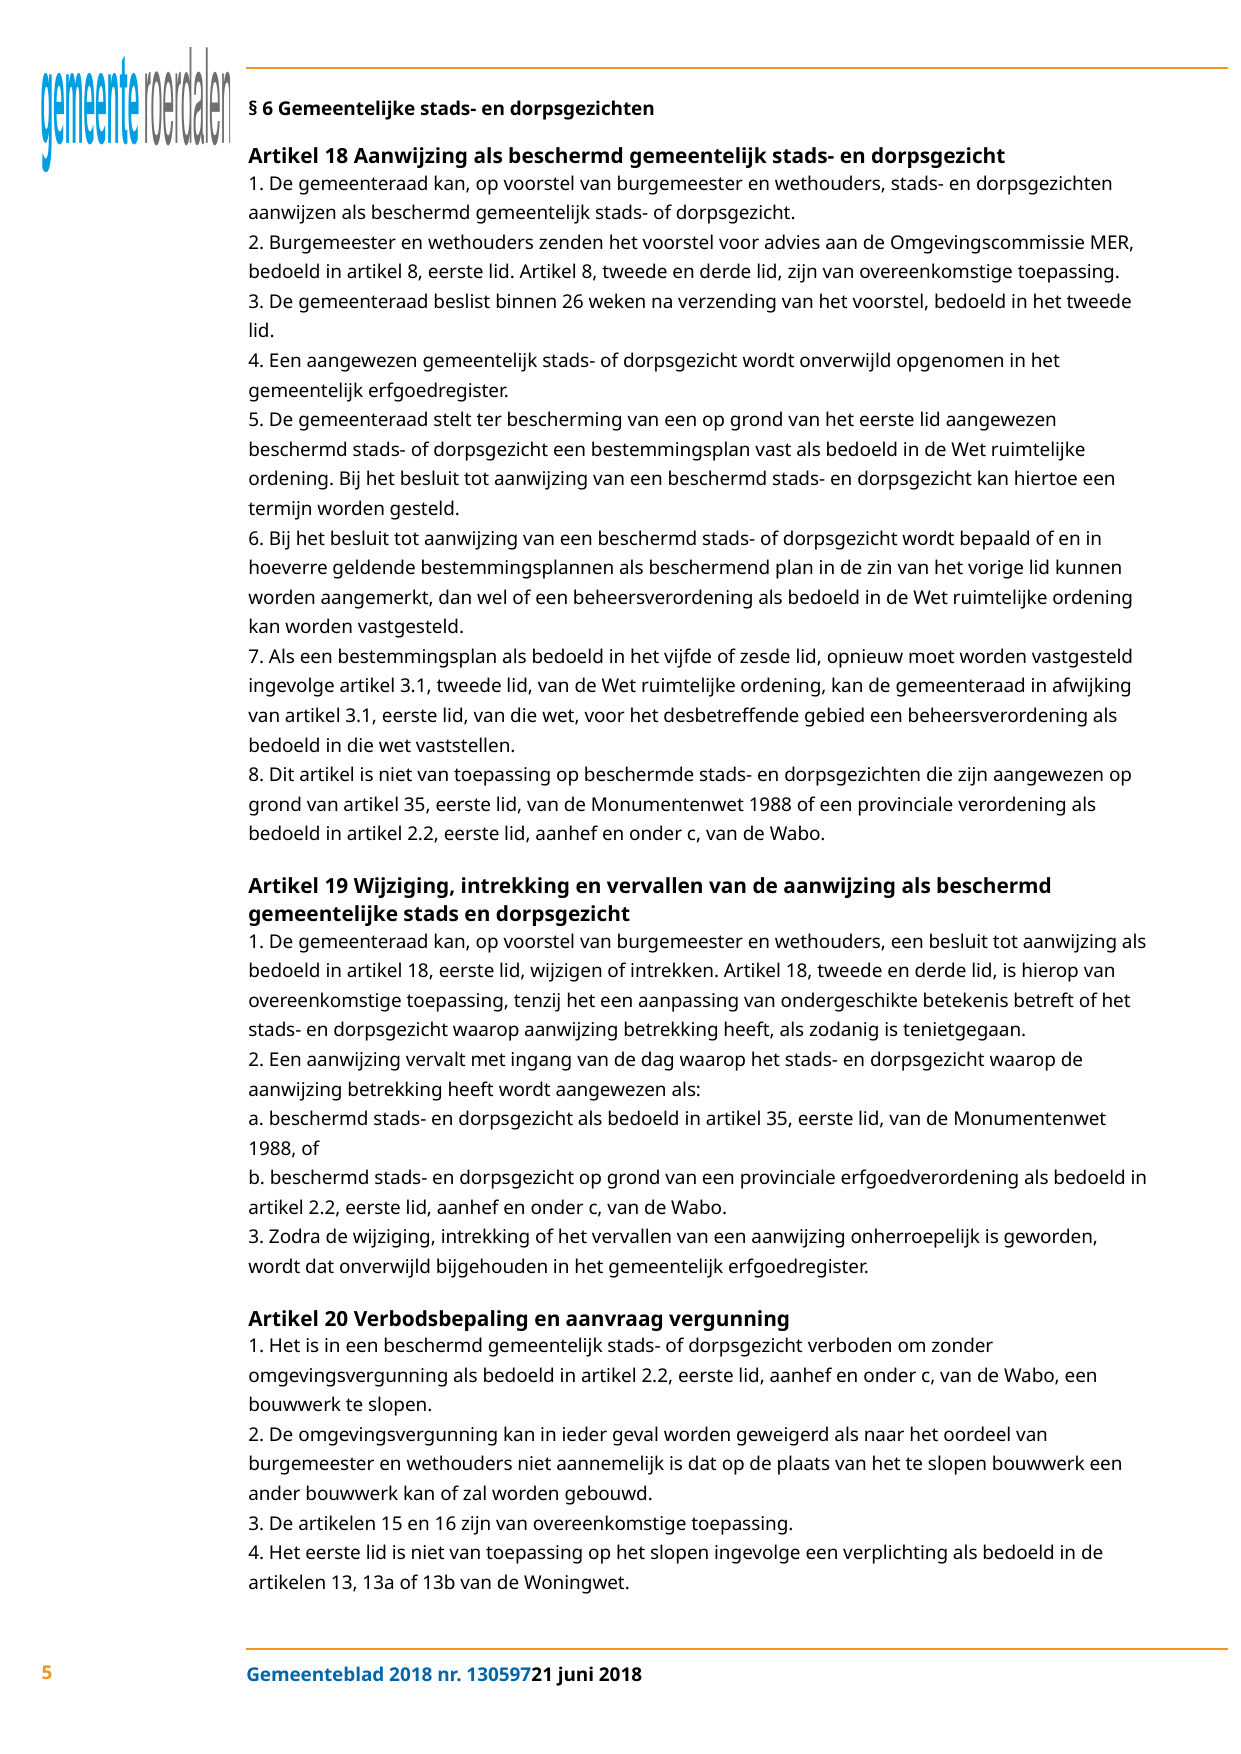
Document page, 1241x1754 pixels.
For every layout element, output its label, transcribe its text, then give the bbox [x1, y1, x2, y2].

text 1. De gemeenteraad kan, op voorstel van burgemeester en wethouders, een besluit tot aanwijzing als bedoeld in artikel 18, eerste lid, wijzigen of intrekken. Artikel 18, tweede en derde lid, is hierop van overeenkomstige toepassing, tenzij het een aanpassing van ondergeschikte betekenis betreft of het stads- en dorpsgezicht waarop aanwijzing betrekking heeft, als zodanig is tenietgegaan. [248, 928, 1152, 1042]
picture [41, 134, 48, 172]
text 2. Een aanwijzing vervalt met ingang van de dag waarop het stads- en dorpsgezicht waarop de aanwijzing betrekking heeft wordt aangewezen als: [248, 1046, 1152, 1102]
text b. beschermd stads- en dorpsgezicht op grond van een provinciale erfgoedverordening als bedoeld in artikel 2.2, eerste lid, aanhef en onder c, van de Wabo. [248, 1164, 1152, 1220]
text 4. Een aangewezen gemeentelijk stads- of dorpsgezicht wordt onverwijld opgenomen in het gemeentelijk erfgoedregister. [248, 347, 1152, 403]
text 1. De gemeenteraad kan, op voorstel van burgemeester en wethouders, stads- en dorpsgezichten aanwijzen als beschermd gemeentelijk stads- of dorpsgezicht. [248, 170, 1152, 225]
text § 6 Gemeentelijke stads- en dorpsgezichten [248, 95, 1152, 121]
text 4. Het eerste lid is niet van toepassing op het slopen ingevolge een verplichting als bedoeld in de artikelen 13, 13a of 13b van de Woningwet. [248, 1539, 1152, 1594]
text Artikel 18 Aanwijzing als beschermd gemeentelijk stads- en dorpsgezicht [248, 141, 1152, 170]
text Artikel 19 Wijziging, intrekking en vervallen van de aanwijzing als beschermd gemeentelijke stads en dorpsgezicht [248, 871, 1152, 928]
text 5. De gemeenteraad stelt ter bescherming van een op grond van het eerste lid aangewezen beschermd stads- of dorpsgezicht een bestemmingsplan vast als bedoeld in de Wet ruimtelijke ordening. Bij het besluit tot aanwijzing van een beschermd stads- en dorpsgezicht kan hiertoe een termijn worden gesteld. [248, 406, 1152, 521]
text 3. De artikelen 15 en 16 zijn van overeenkomstige toepassing. [248, 1510, 1152, 1535]
text 1. Het is in een beschermd gemeentelijk stads- of dorpsgezicht verboden om zonder omgevingsvergunning als bedoeld in artikel 2.2, eerste lid, aanhef en onder c, van de Wabo, een bouwwerk te slopen. [248, 1332, 1152, 1417]
text a. beschermd stads- en dorpsgezicht als bedoeld in artikel 35, eerste lid, van de Monumentenwet 1988, of [248, 1105, 1152, 1161]
text 7. Als een bestemmingsplan als bedoeld in het vijfde of zesde lid, opnieuw moet worden vastgesteld ingevolge artikel 3.1, tweede lid, van de Wet ruimtelijke ordening, kan de gemeenteraad in afwijking van artikel 3.1, eerste lid, van die wet, voor het desbetreffende gebied een beheersverordening als bedoeld in die wet vaststellen. [248, 643, 1152, 758]
picture [41, 47, 231, 172]
text 6. Bij het besluit tot aanwijzing van een beschermd stads- of dorpsgezicht wordt bepaald of en in hoeverre geldende bestemmingsplannen als beschermend plan in de zin van het vorige lid kunnen worden aangemerkt, dan wel of een beheersverordening als bedoeld in de Wet ruimtelijke ordening kan worden vastgesteld. [248, 525, 1152, 639]
text 2. De omgevingsvergunning kan in ieder geval worden geweigerd als naar het oordeel van burgemeester en wethouders niet aannemelijk is dat op de plaats van het te slopen bouwwerk een ander bouwwerk kan of zal worden gebouwd. [248, 1421, 1152, 1506]
text 8. Dit artikel is niet van toepassing op beschermde stads- en dorpsgezichten die zijn aangewezen op grond van artikel 35, eerste lid, van de Monumentenwet 1988 of een provinciale verordening als bedoeld in artikel 2.2, eerste lid, aanhef en onder c, van de Wabo. [248, 761, 1152, 846]
text 3. De gemeenteraad beslist binnen 26 weken na verzending van het voorstel, bedoeld in het tweede lid. [248, 288, 1152, 343]
text 2. Burgemeester en wethouders zenden het voorstel voor advies aan de Omgevingscommissie MER, bedoeld in artikel 8, eerste lid. Artikel 8, tweede en derde lid, zijn van overeenkomstige toepassing. [248, 229, 1152, 284]
text 3. Zodra de wijziging, intrekking of het vervallen van een aanwijzing onherroepelijk is geworden, wordt dat onverwijld bijgehouden in het gemeentelijk erfgoedregister. [248, 1224, 1152, 1279]
text Artikel 20 Verbodsbepaling en aanvraag vergunning [248, 1304, 1152, 1332]
